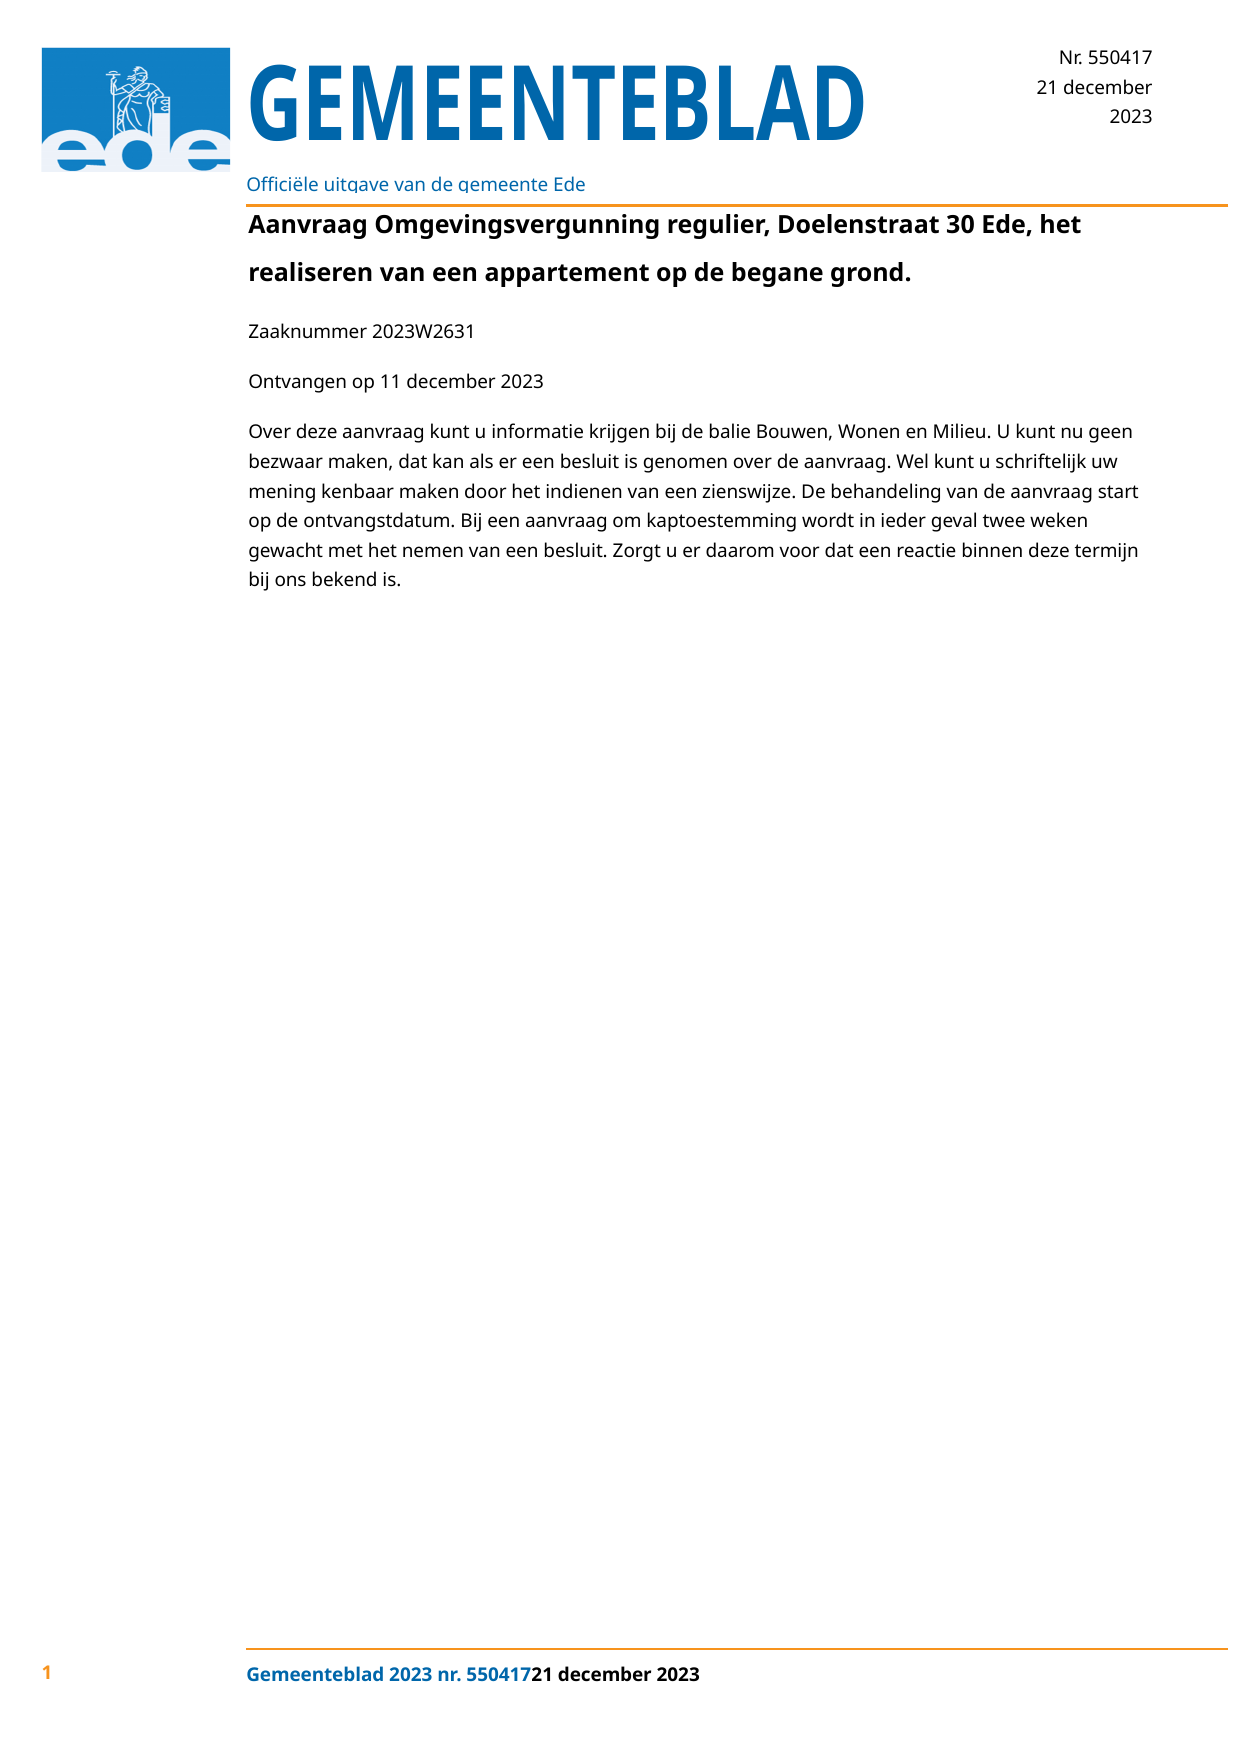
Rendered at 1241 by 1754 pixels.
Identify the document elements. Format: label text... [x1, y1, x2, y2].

text Ontvangen op 11 december 2023 [248, 368, 1152, 394]
picture [41, 47, 231, 172]
text Zaaknummer 2023W2631 [248, 318, 1152, 344]
text Over deze aanvraag kunt u informatie krijgen bij de balie Bouwen, Wonen en Milieu. U kunt nu geen bezwaar maken, dat kan als er een besluit is genomen over de aanvraag. Wel kunt u schriftelijk uw mening kenbaar maken door het indienen van een zienswijze. De behandeling van de aanvraag start op de ontvangstdatum. Bij een aanvraag om kaptoestemming wordt in ieder geval twee weken gewacht met het nemen van een besluit. Zorgt u er daarom voor dat een reactie binnen deze termijn bij ons bekend is. [248, 419, 1152, 592]
text Aanvraag Omgevingsvergunning regulier, Doelenstraat 30 Ede, het realiseren van een appartement op de begane grond. [248, 207, 1152, 288]
